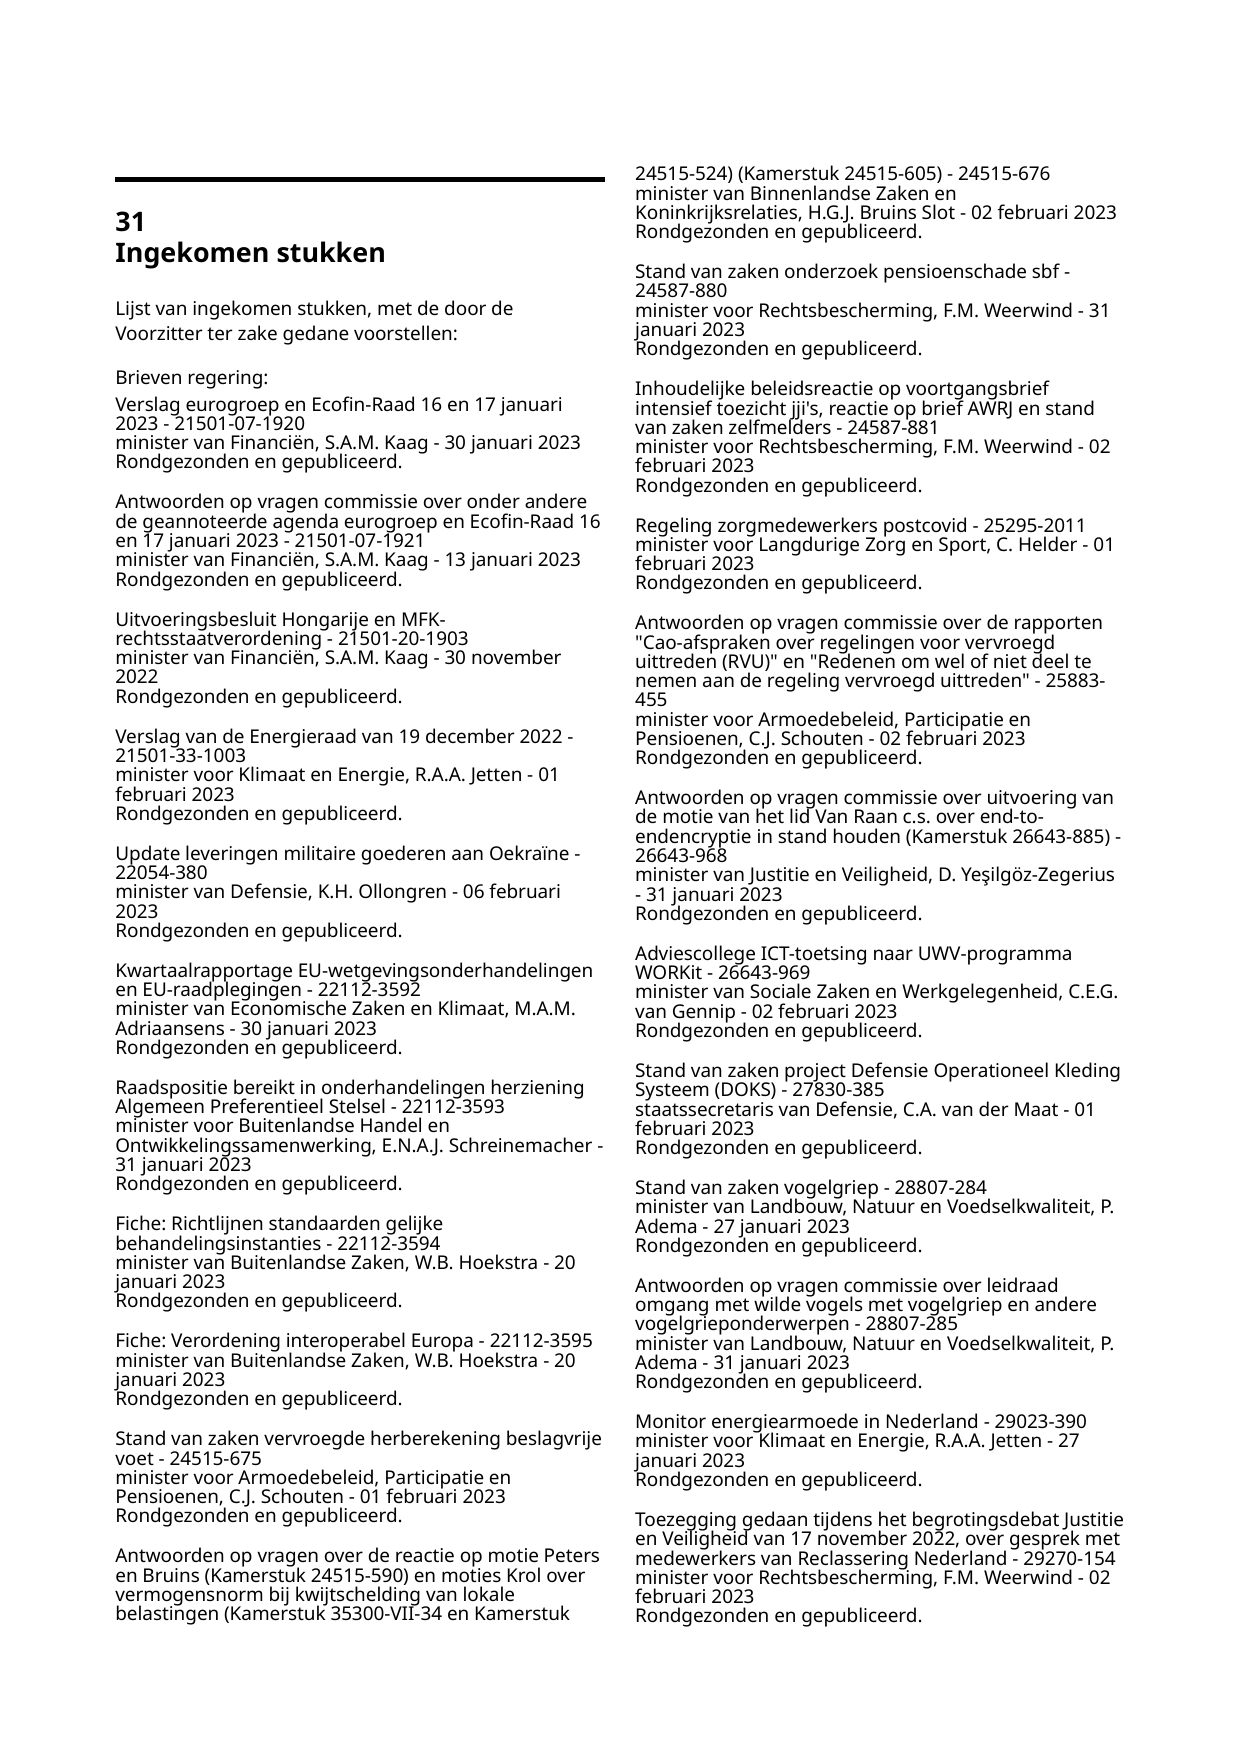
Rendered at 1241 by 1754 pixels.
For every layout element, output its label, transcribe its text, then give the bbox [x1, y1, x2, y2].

text Fiche: Verordening interoperabel Europa - 22112-3595 [115, 1332, 605, 1352]
text Adviescollege ICT-toetsing naar UWV-programma WORKit - 26643-969 [635, 945, 1125, 983]
text Rondgezonden en gepubliceerd. [115, 688, 605, 707]
text Inhoudelijke beleidsreactie op voortgangsbrief intensief toezicht jji's, reactie op brief AWRJ en stand van zaken zelfmelders - 24587-881 [635, 380, 1125, 438]
text minister van Economische Zaken en Klimaat, M.A.M. Adriaansens - 30 januari 2023 [115, 1000, 605, 1039]
text Rondgezonden en gepubliceerd. [115, 1390, 605, 1409]
text minister voor Armoedebeleid, Participatie en Pensioenen, C.J. Schouten - 02 februari 2023 [635, 711, 1125, 749]
text Raadspositie bereikt in onderhandelingen herziening Algemeen Preferentieel Stelsel - 22112-3593 [115, 1079, 605, 1117]
text minister van Landbouw, Natuur en Voedselkwaliteit, P. Adema - 27 januari 2023 [635, 1198, 1125, 1237]
text minister voor Rechtsbescherming, F.M. Weerwind - 02 februari 2023 [635, 1569, 1125, 1607]
text Toezegging gedaan tijdens het begrotingsdebat Justitie en Veiligheid van 17 november 2022, over gesprek met medewerkers van Reclassering Nederland - 29270-154 [635, 1511, 1125, 1569]
text Monitor energiearmoede in Nederland - 29023-390 [635, 1413, 1125, 1432]
text Fiche: Richtlijnen standaarden gelijke behandelingsinstanties - 22112-3594 [115, 1215, 605, 1254]
text minister voor Armoedebeleid, Participatie en Pensioenen, C.J. Schouten - 01 februari 2023 [115, 1469, 605, 1507]
text minister voor Klimaat en Energie, R.A.A. Jetten - 27 januari 2023 [635, 1432, 1125, 1471]
text Kwartaalrapportage EU-wetgevingsonderhandelingen en EU-raadplegingen - 22112-3592 [115, 962, 605, 1000]
text Rondgezonden en gepubliceerd. [635, 1607, 1125, 1627]
text Brieven regering: [115, 364, 605, 390]
text Antwoorden op vragen commissie over uitvoering van de motie van het lid Van Raan c.s. over end-to-endencryptie in stand houden (Kamerstuk 26643-885) - 26643-968 [635, 789, 1125, 866]
text Rondgezonden en gepubliceerd. [635, 1139, 1125, 1158]
text 31 [115, 203, 605, 239]
text minister van Buitenlandse Zaken, W.B. Hoekstra - 20 januari 2023 [115, 1254, 605, 1292]
text Rondgezonden en gepubliceerd. [115, 1292, 605, 1312]
text Rondgezonden en gepubliceerd. [115, 571, 605, 590]
text Rondgezonden en gepubliceerd. [115, 453, 605, 473]
text minister voor Rechtsbescherming, F.M. Weerwind - 02 februari 2023 [635, 438, 1125, 477]
text Update leveringen militaire goederen aan Oekraïne - 22054-380 [115, 845, 605, 883]
text minister voor Klimaat en Energie, R.A.A. Jetten - 01 februari 2023 [115, 766, 605, 805]
text 24515-524) (Kamerstuk 24515-605) - 24515-676 [635, 165, 1125, 184]
text Stand van zaken onderzoek pensioenschade sbf - 24587-880 [635, 263, 1125, 302]
text Rondgezonden en gepubliceerd. [635, 1471, 1125, 1490]
text minister van Financiën, S.A.M. Kaag - 13 januari 2023 [115, 551, 605, 571]
text Rondgezonden en gepubliceerd. [635, 223, 1125, 242]
text minister van Financiën, S.A.M. Kaag - 30 januari 2023 [115, 434, 605, 453]
text Rondgezonden en gepubliceerd. [115, 922, 605, 941]
text minister voor Rechtsbescherming, F.M. Weerwind - 31 januari 2023 [635, 302, 1125, 340]
text Rondgezonden en gepubliceerd. [115, 805, 605, 824]
text minister van Financiën, S.A.M. Kaag - 30 november 2022 [115, 649, 605, 688]
text minister van Buitenlandse Zaken, W.B. Hoekstra - 20 januari 2023 [115, 1352, 605, 1390]
text minister van Sociale Zaken en Werkgelegenheid, C.E.G. van Gennip - 02 februari 2023 [635, 983, 1125, 1022]
text Rondgezonden en gepubliceerd. [635, 1373, 1125, 1392]
text staatssecretaris van Defensie, C.A. van der Maat - 01 februari 2023 [635, 1101, 1125, 1139]
text minister van Binnenlandse Zaken en Koninkrijksrelaties, H.G.J. Bruins Slot - 02 februari 2023 [635, 184, 1125, 223]
text Antwoorden op vragen over de reactie op motie Peters en Bruins (Kamerstuk 24515-590) en moties Krol over vermogensnorm bij kwijtschelding van lokale belastingen (Kamerstuk 35300-VII-34 en Kamerstuk [115, 1547, 605, 1624]
text Rondgezonden en gepubliceerd. [635, 477, 1125, 496]
text Antwoorden op vragen commissie over onder andere de geannoteerde agenda eurogroep en Ecofin-Raad 16 en 17 januari 2023 - 21501-07-1921 [115, 493, 605, 551]
text Rondgezonden en gepubliceerd. [635, 340, 1125, 359]
text minister van Justitie en Veiligheid, D. Yeşilgöz-Zegerius - 31 januari 2023 [635, 866, 1125, 905]
text Verslag eurogroep en Ecofin-Raad 16 en 17 januari 2023 - 21501-07-1920 [115, 396, 605, 434]
text Rondgezonden en gepubliceerd. [115, 1507, 605, 1527]
text Uitvoeringsbesluit Hongarije en MFK-rechtsstaatverordening - 21501-20-1903 [115, 611, 605, 649]
text minister van Landbouw, Natuur en Voedselkwaliteit, P. Adema - 31 januari 2023 [635, 1335, 1125, 1373]
text Rondgezonden en gepubliceerd. [635, 905, 1125, 924]
text Rondgezonden en gepubliceerd. [115, 1175, 605, 1194]
text minister voor Langdurige Zorg en Sport, C. Helder - 01 februari 2023 [635, 536, 1125, 574]
text Rondgezonden en gepubliceerd. [635, 1022, 1125, 1041]
text Rondgezonden en gepubliceerd. [635, 749, 1125, 768]
text minister voor Buitenlandse Handel en Ontwikkelingssamenwerking, E.N.A.J. Schreinemacher - 31 januari 2023 [115, 1117, 605, 1175]
text Stand van zaken vervroegde herberekening beslagvrije voet - 24515-675 [115, 1430, 605, 1469]
text Lijst van ingekomen stukken, met de door de Voorzitter ter zake gedane voorstellen: [115, 295, 605, 346]
text Antwoorden op vragen commissie over de rapporten "Cao-afspraken over regelingen voor vervroegd uittreden (RVU)" en "Redenen om wel of niet deel te nemen aan de regeling vervroegd uittreden" - 25883-455 [635, 614, 1125, 711]
text Verslag van de Energieraad van 19 december 2022 - 21501-33-1003 [115, 728, 605, 766]
text Stand van zaken project Defensie Operationeel Kleding Systeem (DOKS) - 27830-385 [635, 1062, 1125, 1101]
text Rondgezonden en gepubliceerd. [635, 1237, 1125, 1256]
text Regeling zorgmedewerkers postcovid - 25295-2011 [635, 517, 1125, 536]
text Ingekomen stukken [115, 239, 605, 283]
text Rondgezonden en gepubliceerd. [635, 574, 1125, 594]
text Stand van zaken vogelgriep - 28807-284 [635, 1179, 1125, 1198]
text Rondgezonden en gepubliceerd. [115, 1039, 605, 1058]
text minister van Defensie, K.H. Ollongren - 06 februari 2023 [115, 883, 605, 922]
text Antwoorden op vragen commissie over leidraad omgang met wilde vogels met vogelgriep en andere vogelgrieponderwerpen - 28807-285 [635, 1277, 1125, 1335]
